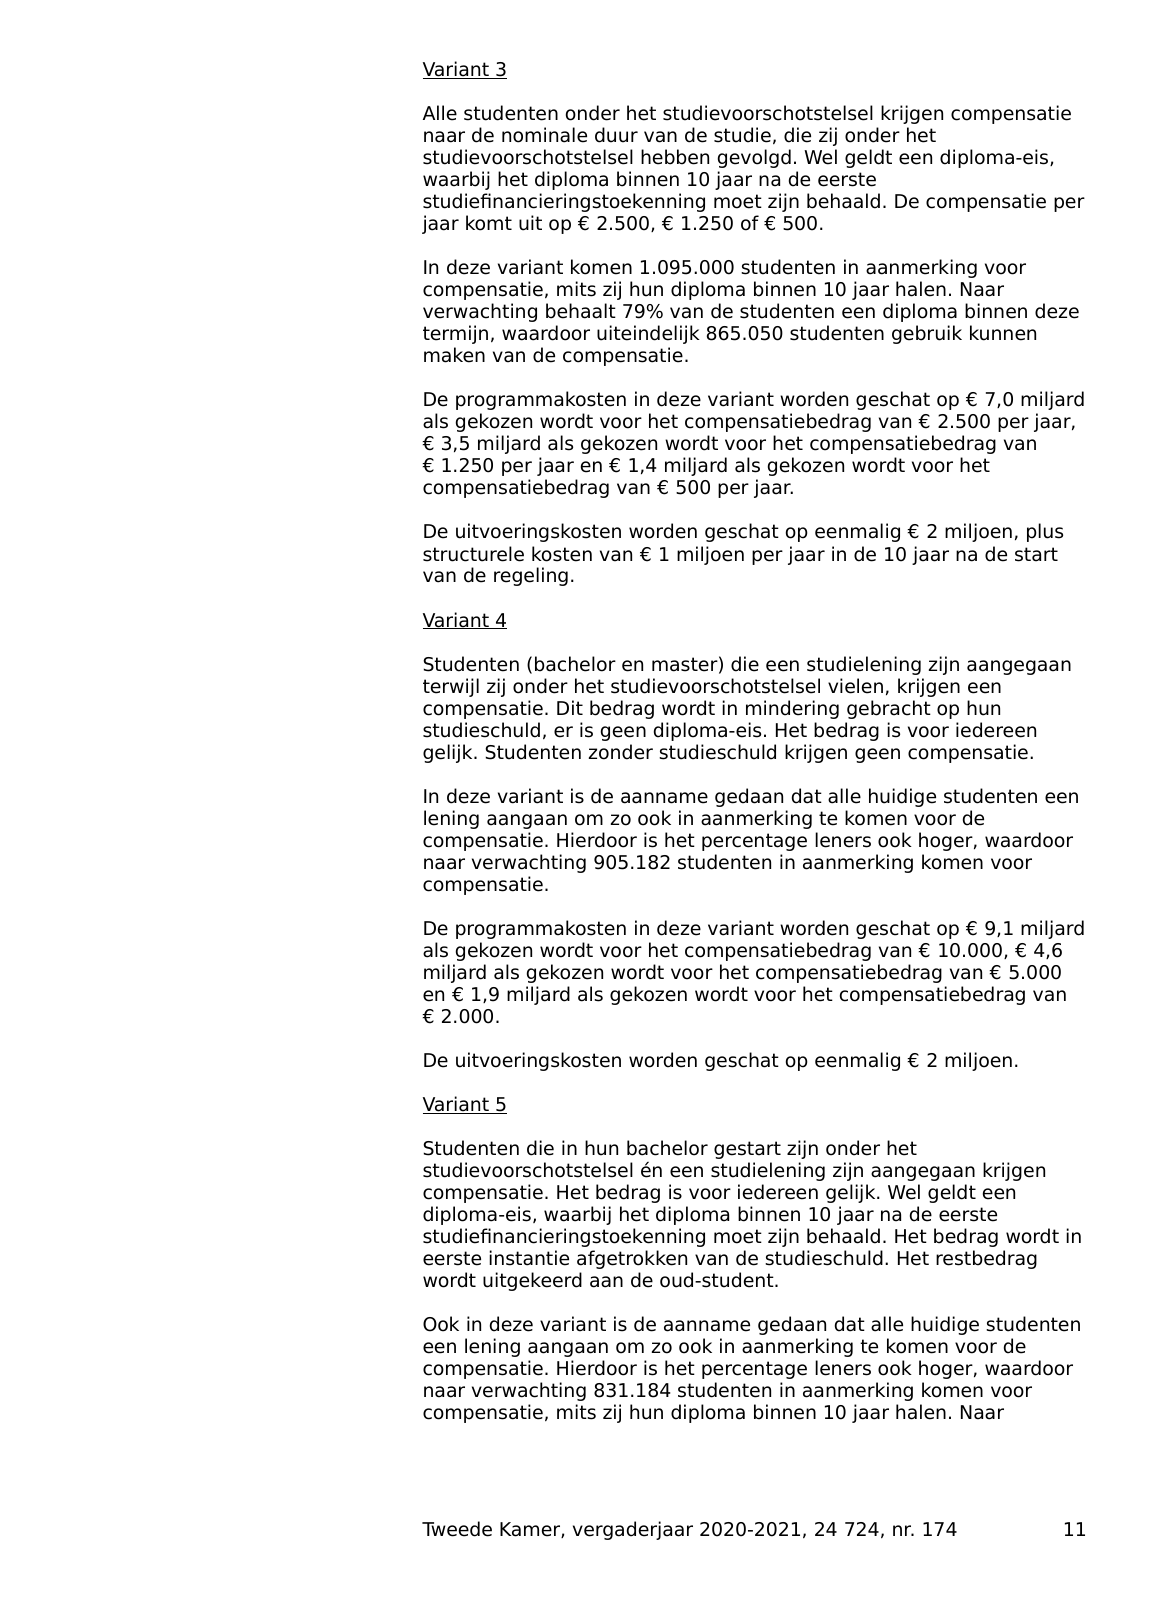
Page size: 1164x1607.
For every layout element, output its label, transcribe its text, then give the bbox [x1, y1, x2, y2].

subtitle Variant 5 [422, 1094, 1087, 1116]
text In deze variant is de aanname gedaan dat alle huidige studenten een lening aangaan om zo ook in aanmerking te komen voor de compensatie. Hierdoor is het percentage leners ook hoger, waardoor naar verwachting 905.182 studenten in aanmerking komen voor compensatie. [422, 786, 1087, 896]
text Studenten (bachelor en master) die een studielening zijn aangegaan terwijl zij onder het studievoorschotstelsel vielen, krijgen een compensatie. Dit bedrag wordt in mindering gebracht op hun studieschuld, er is geen diploma-eis. Het bedrag is voor iedereen gelijk. Studenten zonder studieschuld krijgen geen compensatie. [422, 654, 1087, 764]
text Studenten die in hun bachelor gestart zijn onder het studievoorschotstelsel én een studielening zijn aangegaan krijgen compensatie. Het bedrag is voor iedereen gelijk. Wel geldt een diploma-eis, waarbij het diploma binnen 10 jaar na de eerste studiefinancieringstoekenning moet zijn behaald. Het bedrag wordt in eerste instantie afgetrokken van de studieschuld. Het restbedrag wordt uitgekeerd aan de oud-student. [422, 1138, 1087, 1292]
text In deze variant komen 1.095.000 studenten in aanmerking voor compensatie, mits zij hun diploma binnen 10 jaar halen. Naar verwachting behaalt 79% van de studenten een diploma binnen deze termijn, waardoor uiteindelijk 865.050 studenten gebruik kunnen maken van de compensatie. [422, 257, 1087, 367]
text Alle studenten onder het studievoorschotstelsel krijgen compensatie naar de nominale duur van de studie, die zij onder het studievoorschotstelsel hebben gevolgd. Wel geldt een diploma-eis, waarbij het diploma binnen 10 jaar na de eerste studiefinancieringstoekenning moet zijn behaald. De compensatie per jaar komt uit op € 2.500, € 1.250 of € 500. [422, 103, 1087, 235]
text De programmakosten in deze variant worden geschat op € 9,1 miljard als gekozen wordt voor het compensatiebedrag van € 10.000, € 4,6 miljard als gekozen wordt voor het compensatiebedrag van € 5.000 en € 1,9 miljard als gekozen wordt voor het compensatiebedrag van € 2.000. [422, 918, 1087, 1028]
subtitle Variant 4 [422, 609, 1087, 632]
text De uitvoeringskosten worden geschat op eenmalig € 2 miljoen, plus structurele kosten van € 1 miljoen per jaar in de 10 jaar na de start van de regeling. [422, 521, 1087, 587]
text De uitvoeringskosten worden geschat op eenmalig € 2 miljoen. [422, 1050, 1087, 1072]
text De programmakosten in deze variant worden geschat op € 7,0 miljard als gekozen wordt voor het compensatiebedrag van € 2.500 per jaar, € 3,5 miljard als gekozen wordt voor het compensatiebedrag van € 1.250 per jaar en € 1,4 miljard als gekozen wordt voor het compensatiebedrag van € 500 per jaar. [422, 389, 1087, 499]
subtitle Variant 3 [422, 59, 1087, 81]
text Ook in deze variant is de aanname gedaan dat alle huidige studenten een lening aangaan om zo ook in aanmerking te komen voor de compensatie. Hierdoor is het percentage leners ook hoger, waardoor naar verwachting 831.184 studenten in aanmerking komen voor compensatie, mits zij hun diploma binnen 10 jaar halen. Naar [422, 1314, 1087, 1424]
